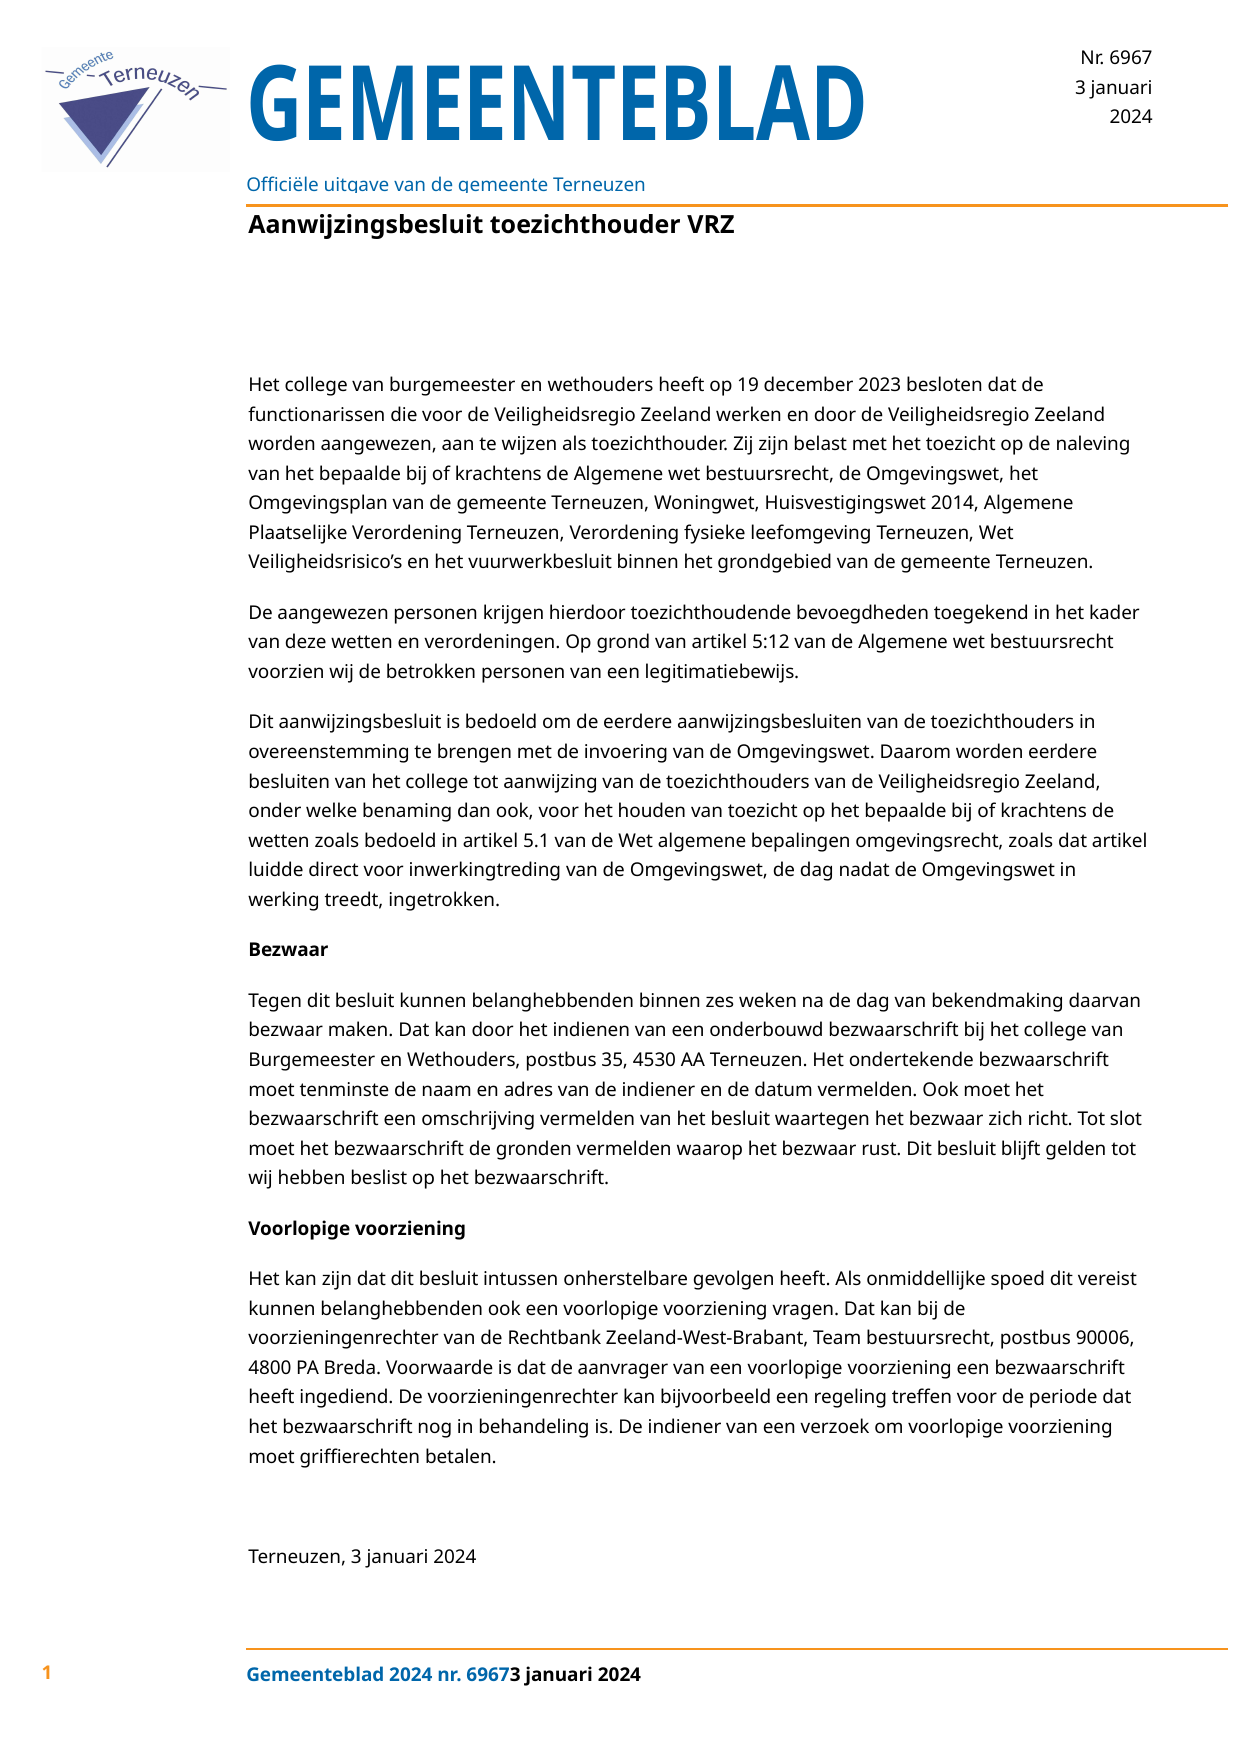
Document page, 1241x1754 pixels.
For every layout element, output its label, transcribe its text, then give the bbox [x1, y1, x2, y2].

text Tegen dit besluit kunnen belanghebbenden binnen zes weken na de dag van bekendmaking daarvan bezwaar maken. Dat kan door het indienen van een onderbouwd bezwaarschrift bij het college van Burgemeester en Wethouders, postbus 35, 4530 AA Terneuzen. Het ondertekende bezwaarschrift moet tenminste de naam en adres van de indiener en de datum vermelden. Ook moet het bezwaarschrift een omschrijving vermelden van het besluit waartegen het bezwaar zich richt. Tot slot moet het bezwaarschrift de gronden vermelden waarop het bezwaar rust. Dit besluit blijft gelden tot wij hebben beslist op het bezwaarschrift. [248, 987, 1152, 1190]
text Het college van burgemeester en wethouders heeft op 19 december 2023 besloten dat de functionarissen die voor de Veiligheidsregio Zeeland werken en door de Veiligheidsregio Zeeland worden aangewezen, aan te wijzen als toezichthouder. Zij zijn belast met het toezicht op de naleving van het bepaalde bij of krachtens de Algemene wet bestuursrecht, de Omgevingswet, het Omgevingsplan van de gemeente Terneuzen, Woningwet, Huisvestigingswet 2014, Algemene Plaatselijke Verordening Terneuzen, Verordening fysieke leefomgeving Terneuzen, Wet Veiligheidsrisico’s en het vuurwerkbesluit binnen het grondgebied van de gemeente Terneuzen. [248, 371, 1152, 574]
text De aangewezen personen krijgen hierdoor toezichthoudende bevoegdheden toegekend in het kader van deze wetten en verordeningen. Op grond van artikel 5:12 van de Algemene wet bestuursrecht voorzien wij de betrokken personen van een legitimatiebewijs. [248, 599, 1152, 684]
text Het kan zijn dat dit besluit intussen onherstelbare gevolgen heeft. Als onmiddellijke spoed dit vereist kunnen belanghebbenden ook een voorlopige voorziening vragen. Dat kan bij de voorzieningenrechter van de Rechtbank Zeeland-West-Brabant, Team bestuursrecht, postbus 90006, 4800 PA Breda. Voorwaarde is dat de aanvrager van een voorlopige voorziening een bezwaarschrift heeft ingediend. De voorzieningenrechter kan bijvoorbeeld een regeling treffen voor de periode dat het bezwaarschrift nog in behandeling is. De indiener van een verzoek om voorlopige voorziening moet griffierechten betalen. [248, 1265, 1152, 1468]
text Voorlopige voorziening [248, 1215, 1152, 1241]
text Dit aanwijzingsbesluit is bedoeld om de eerdere aanwijzingsbesluiten van de toezichthouders in overeenstemming te brengen met de invoering van de Omgevingswet. Daarom worden eerdere besluiten van het college tot aanwijzing van de toezichthouders van de Veiligheidsregio Zeeland, onder welke benaming dan ook, voor het houden van toezicht op het bepaalde bij of krachtens de wetten zoals bedoeld in artikel 5.1 van de Wet algemene bepalingen omgevingsrecht, zoals dat artikel luidde direct voor inwerkingtreding van de Omgevingswet, de dag nadat de Omgevingswet in werking treedt, ingetrokken. [248, 709, 1152, 912]
text Aanwijzingsbesluit toezichthouder VRZ [248, 207, 1152, 241]
table_header Terneuzen, 3 januari 2024 [248, 1544, 1152, 1569]
text Bezwaar [248, 937, 1152, 962]
picture [41, 47, 231, 172]
